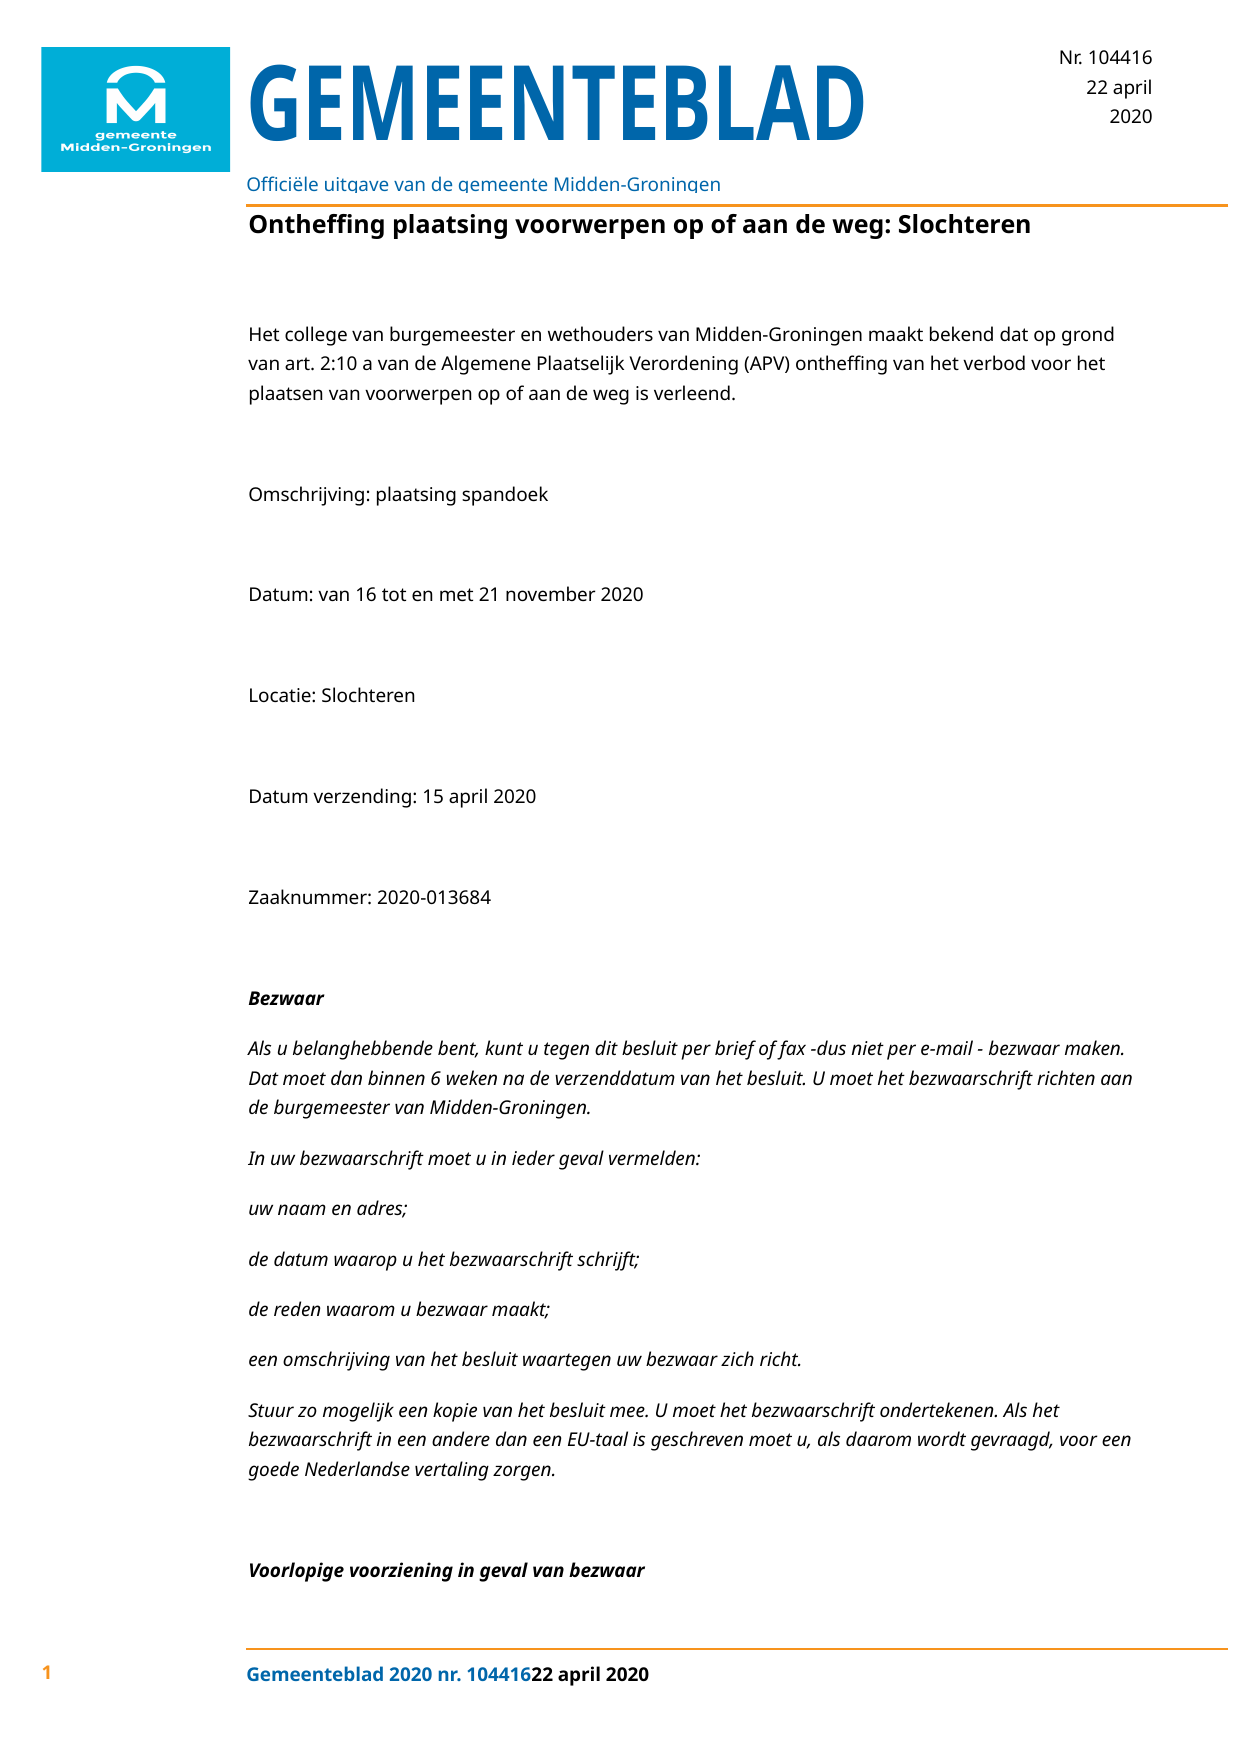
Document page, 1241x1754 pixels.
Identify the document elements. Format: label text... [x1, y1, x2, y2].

text Het college van burgemeester en wethouders van Midden-Groningen maakt bekend dat op grond van art. 2:10 a van de Algemene Plaatselijk Verordening (APV) ontheffing van het verbod voor het plaatsen van voorwerpen op of aan de weg is verleend. [248, 321, 1152, 406]
text Voorlopige voorziening in geval van bezwaar [248, 1557, 1152, 1583]
text Ontheffing plaatsing voorwerpen op of aan de weg: Slochteren [248, 207, 1152, 241]
text Zaaknummer: 2020-013684 [248, 884, 1152, 910]
picture [184, 146, 190, 153]
picture [108, 66, 164, 82]
text In uw bezwaarschrift moet u in ieder geval vermelden: [248, 1145, 1152, 1171]
text Locatie: Slochteren [248, 682, 1152, 708]
text Bezwaar [248, 985, 1152, 1011]
text Datum: van 16 tot en met 21 november 2020 [248, 582, 1152, 607]
text de reden waarom u bezwaar maakt; [248, 1296, 1152, 1322]
text uw naam en adres; [248, 1195, 1152, 1221]
text Stuur zo mogelijk een kopie van het besluit mee. U moet het bezwaarschrift ondertekenen. Als het bezwaarschrift in een andere dan een EU-taal is geschreven moet u, als daarom wordt gevraagd, voor een goede Nederlandse vertaling zorgen. [248, 1397, 1152, 1482]
picture [107, 89, 165, 122]
text Als u belanghebbende bent, kunt u tegen dit besluit per brief of fax -dus niet per e-mail - bezwaar maken. Dat moet dan binnen 6 weken na de verzenddatum van het besluit. U moet het bezwaarschrift richten aan de burgemeester van Midden-Groningen. [248, 1035, 1152, 1120]
text de datum waarop u het bezwaarschrift schrijft; [248, 1246, 1152, 1271]
text Datum verzending: 15 april 2020 [248, 783, 1152, 809]
text een omschrijving van het besluit waartegen uw bezwaar zich richt. [248, 1347, 1152, 1372]
text Omschrijving: plaatsing spandoek [248, 481, 1152, 506]
